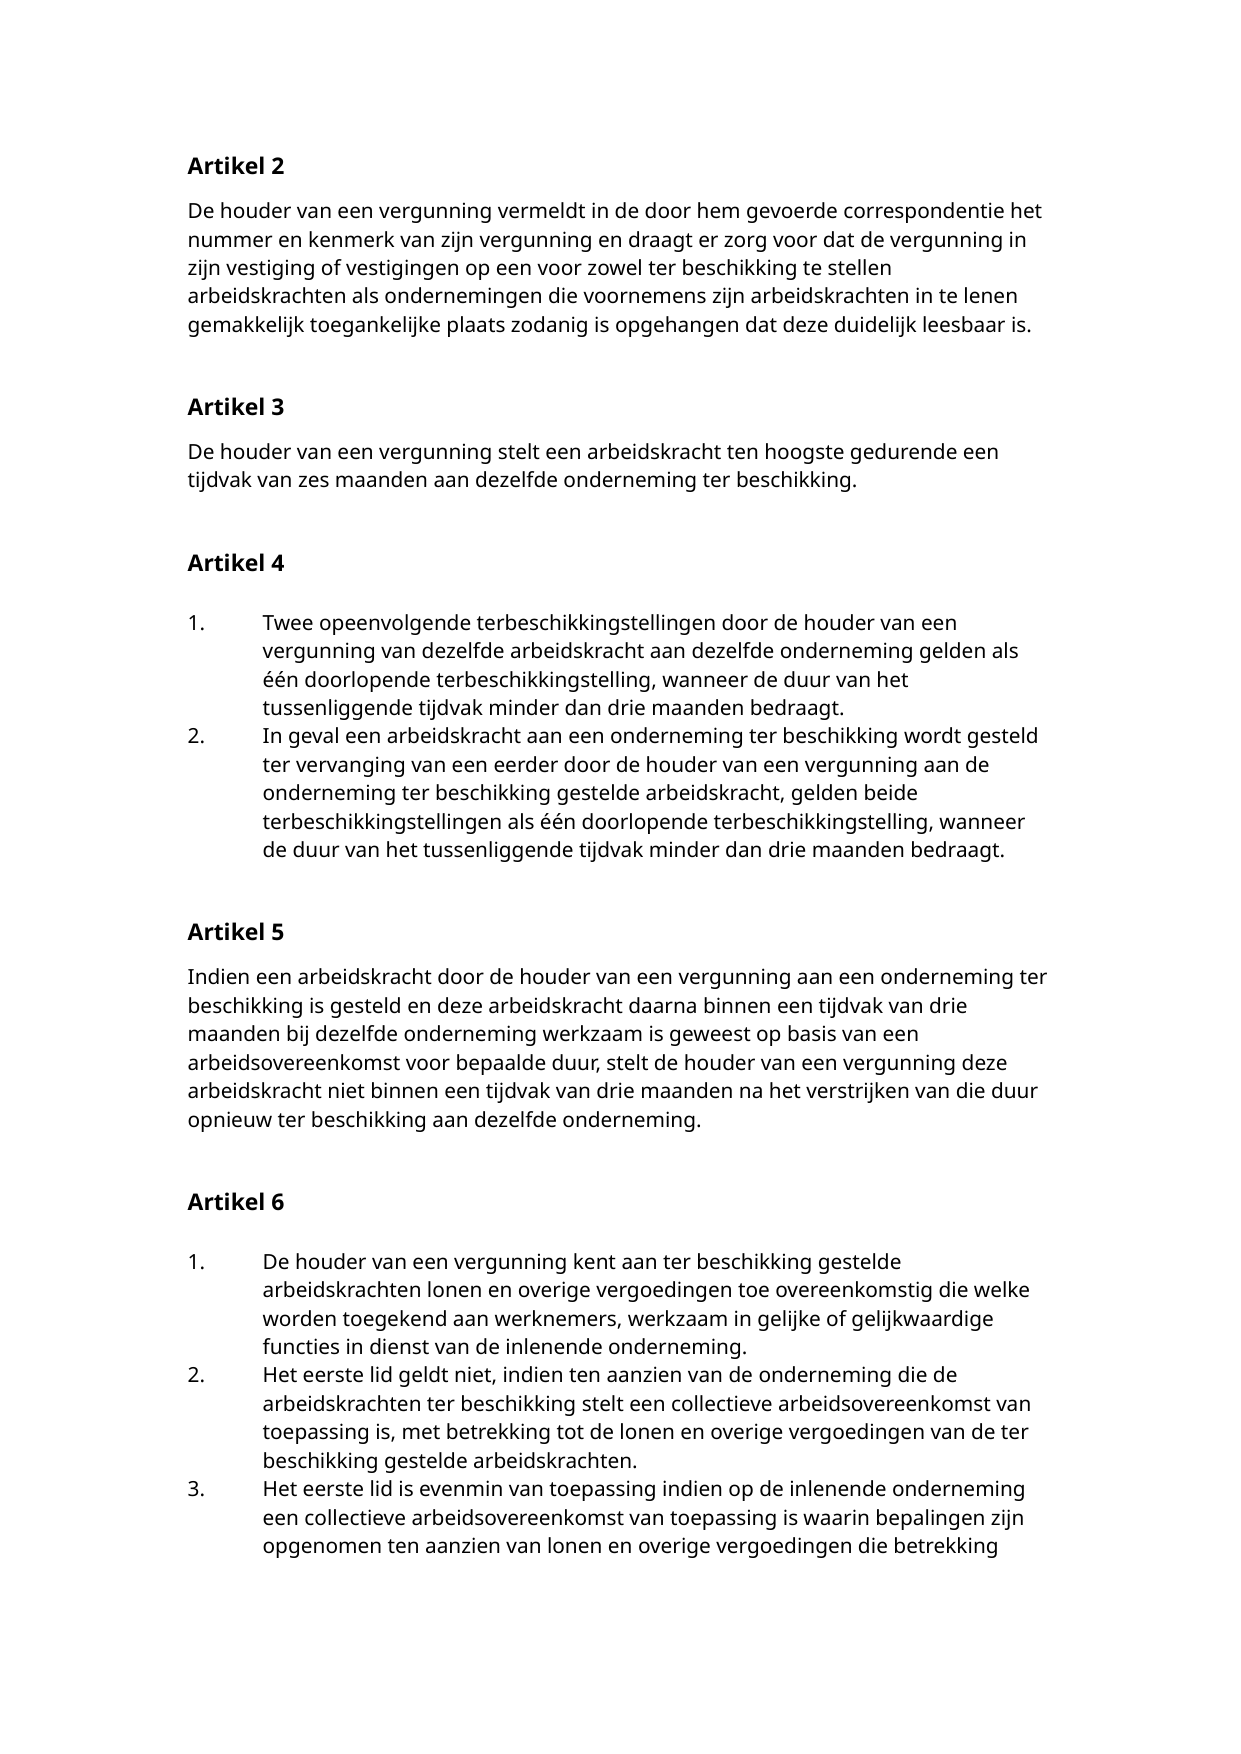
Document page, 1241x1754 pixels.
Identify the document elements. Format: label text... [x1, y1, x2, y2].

text De houder van een vergunning stelt een arbeidskracht ten hoogste gedurende een tijdvak van zes maanden aan dezelfde onderneming ter beschikking. [187, 437, 1053, 494]
subtitle Artikel 4 [187, 547, 1053, 578]
list In geval een arbeidskracht aan een onderneming ter beschikking wordt gesteld ter vervanging van een eerder door de houder van een vergunning aan de onderneming ter beschikking gestelde arbeidskracht, gelden beide terbeschikkingstellingen als één doorlopende terbeschikkingstelling, wanneer de duur van het tussenliggende tijdvak minder dan drie maanden bedraagt. [187, 722, 1053, 864]
subtitle Artikel 3 [187, 391, 1053, 422]
subtitle Artikel 5 [187, 916, 1053, 947]
text Indien een arbeidskracht door de houder van een vergunning aan een onderneming ter beschikking is gesteld en deze arbeidskracht daarna binnen een tijdvak van drie maanden bij dezelfde onderneming werkzaam is geweest op basis van een arbeidsovereenkomst voor bepaalde duur, stelt de houder van een vergunning deze arbeidskracht niet binnen een tijdvak van drie maanden na het verstrijken van die duur opnieuw ter beschikking aan dezelfde onderneming. [187, 962, 1053, 1133]
subtitle Artikel 6 [187, 1186, 1053, 1217]
list Het eerste lid is evenmin van toepassing indien op de inlenende onderneming een collectieve arbeidsovereenkomst van toepassing is waarin bepalingen zijn opgenomen ten aanzien van lonen en overige vergoedingen die betrekking [187, 1474, 1053, 1560]
list Twee opeenvolgende terbeschikkingstellingen door de houder van een vergunning van dezelfde arbeidskracht aan dezelfde onderneming gelden als één doorlopende terbeschikkingstelling, wanneer de duur van het tussenliggende tijdvak minder dan drie maanden bedraagt. [187, 608, 1053, 722]
list De houder van een vergunning kent aan ter beschikking gestelde arbeidskrachten lonen en overige vergoedingen toe overeenkomstig die welke worden toegekend aan werknemers, werkzaam in gelijke of gelijkwaardige functies in dienst van de inlenende onderneming. [187, 1247, 1053, 1361]
text De houder van een vergunning vermeldt in de door hem gevoerde correspondentie het nummer en kenmerk van zijn vergunning en draagt er zorg voor dat de vergunning in zijn vestiging of vestigingen op een voor zowel ter beschikking te stellen arbeidskrachten als ondernemingen die voornemens zijn arbeidskrachten in te lenen gemakkelijk toegankelijke plaats zodanig is opgehangen dat deze duidelijk leesbaar is. [187, 196, 1053, 338]
subtitle Artikel 2 [187, 150, 1053, 181]
list Het eerste lid geldt niet, indien ten aanzien van de onderneming die de arbeidskrachten ter beschikking stelt een collectieve arbeidsovereenkomst van toepassing is, met betrekking tot de lonen en overige vergoedingen van de ter beschikking gestelde arbeidskrachten. [187, 1361, 1053, 1474]
